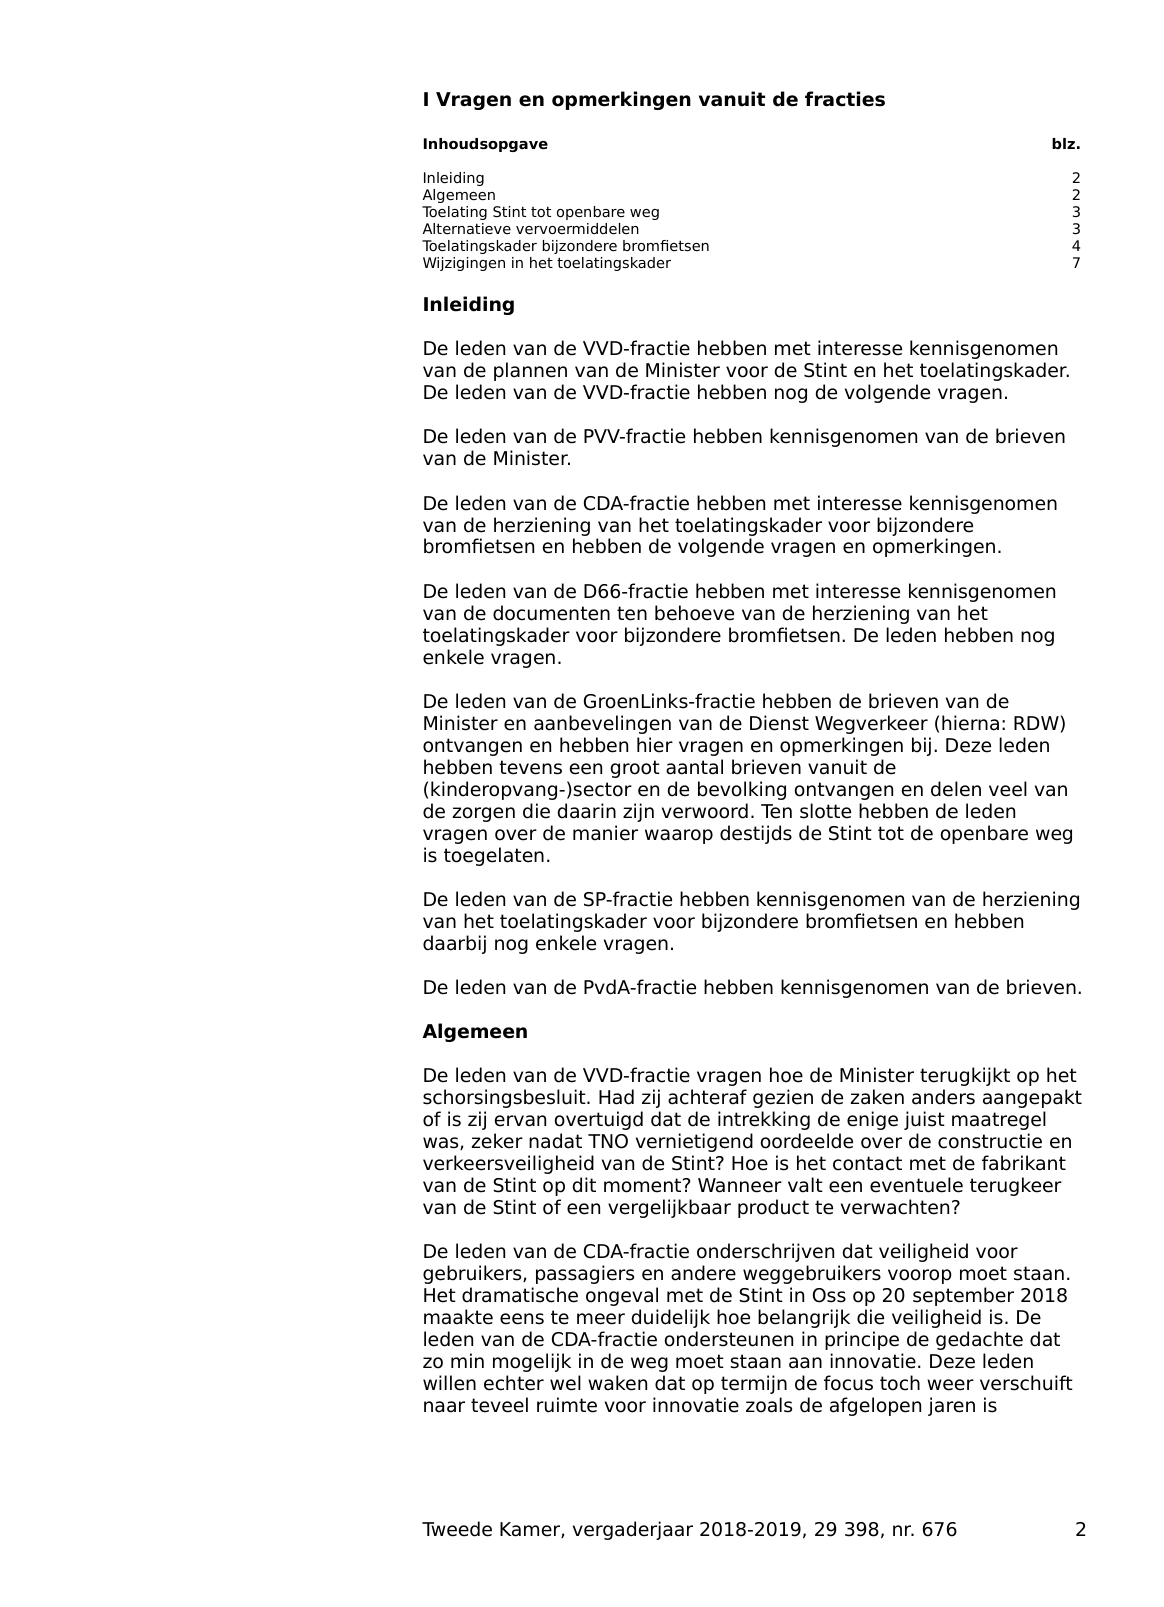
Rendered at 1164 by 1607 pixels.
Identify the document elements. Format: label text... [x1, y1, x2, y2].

table_header blz. [1028, 136, 1087, 153]
table_cell [1028, 153, 1087, 170]
subtitle Inleiding [422, 294, 1087, 316]
text De leden van de GroenLinks-fractie hebben de brieven van de Minister en aanbevelingen van de Dienst Wegverkeer (hierna: RDW) ontvangen en hebben hier vragen en opmerkingen bij. Deze leden hebben tevens een groot aantal brieven vanuit de (kinderopvang-)sector en de bevolking ontvangen en delen veel van de zorgen die daarin zijn verwoord. Ten slotte hebben de leden vragen over de manier waarop destijds de Stint tot de openbare weg is toegelaten. [422, 691, 1087, 867]
text De leden van de PVV-fractie hebben kennisgenomen van de brieven van de Minister. [422, 426, 1087, 470]
text De leden van de SP-fractie hebben kennisgenomen van de herziening van het toelatingskader voor bijzondere bromfietsen en hebben daarbij nog enkele vragen. [422, 889, 1087, 955]
table_cell Wijzigingen in het toelatingskader [422, 255, 1028, 272]
table_cell Toelatingskader bijzondere bromfietsen [422, 238, 1028, 255]
table_cell Toelating Stint tot openbare weg [422, 204, 1028, 221]
text De leden van de VVD-fractie vragen hoe de Minister terugkijkt op het schorsingsbesluit. Had zij achteraf gezien de zaken anders aangepakt of is zij ervan overtuigd dat de intrekking de enige juist maatregel was, zeker nadat TNO vernietigend oordeelde over de constructie en verkeersveiligheid van de Stint? Hoe is het contact met de fabrikant van de Stint op dit moment? Wanneer valt een eventuele terugkeer van de Stint of een vergelijkbaar product te verwachten? [422, 1065, 1087, 1219]
table_cell 3 [1028, 204, 1087, 221]
table_cell 3 [1028, 221, 1087, 238]
text De leden van de VVD-fractie hebben met interesse kennisgenomen van de plannen van de Minister voor de Stint en het toelatingskader. De leden van de VVD-fractie hebben nog de volgende vragen. [422, 338, 1087, 404]
text De leden van de PvdA-fractie hebben kennisgenomen van de brieven. [422, 977, 1087, 999]
table_cell Inleiding [422, 170, 1028, 187]
subtitle I Vragen en opmerkingen vanuit de fracties [422, 89, 1087, 111]
table_header Inhoudsopgave [422, 136, 1028, 153]
table_cell Alternatieve vervoermiddelen [422, 221, 1028, 238]
table_cell 7 [1028, 255, 1087, 272]
table_cell Algemeen [422, 187, 1028, 204]
text De leden van de CDA-fractie onderschrijven dat veiligheid voor gebruikers, passagiers en andere weggebruikers voorop moet staan. Het dramatische ongeval met de Stint in Oss op 20 september 2018 maakte eens te meer duidelijk hoe belangrijk die veiligheid is. De leden van de CDA-fractie ondersteunen in principe de gedachte dat zo min mogelijk in de weg moet staan aan innovatie. Deze leden willen echter wel waken dat op termijn de focus toch weer verschuift naar teveel ruimte voor innovatie zoals de afgelopen jaren is [422, 1241, 1087, 1417]
table_cell 2 [1028, 187, 1087, 204]
table_cell [422, 153, 1028, 170]
text De leden van de D66-fractie hebben met interesse kennisgenomen van de documenten ten behoeve van de herziening van het toelatingskader voor bijzondere bromfietsen. De leden hebben nog enkele vragen. [422, 581, 1087, 668]
subtitle Algemeen [422, 1021, 1087, 1043]
table_cell 2 [1028, 170, 1087, 187]
table_cell 4 [1028, 238, 1087, 255]
text De leden van de CDA-fractie hebben met interesse kennisgenomen van de herziening van het toelatingskader voor bijzondere bromfietsen en hebben de volgende vragen en opmerkingen. [422, 492, 1087, 558]
